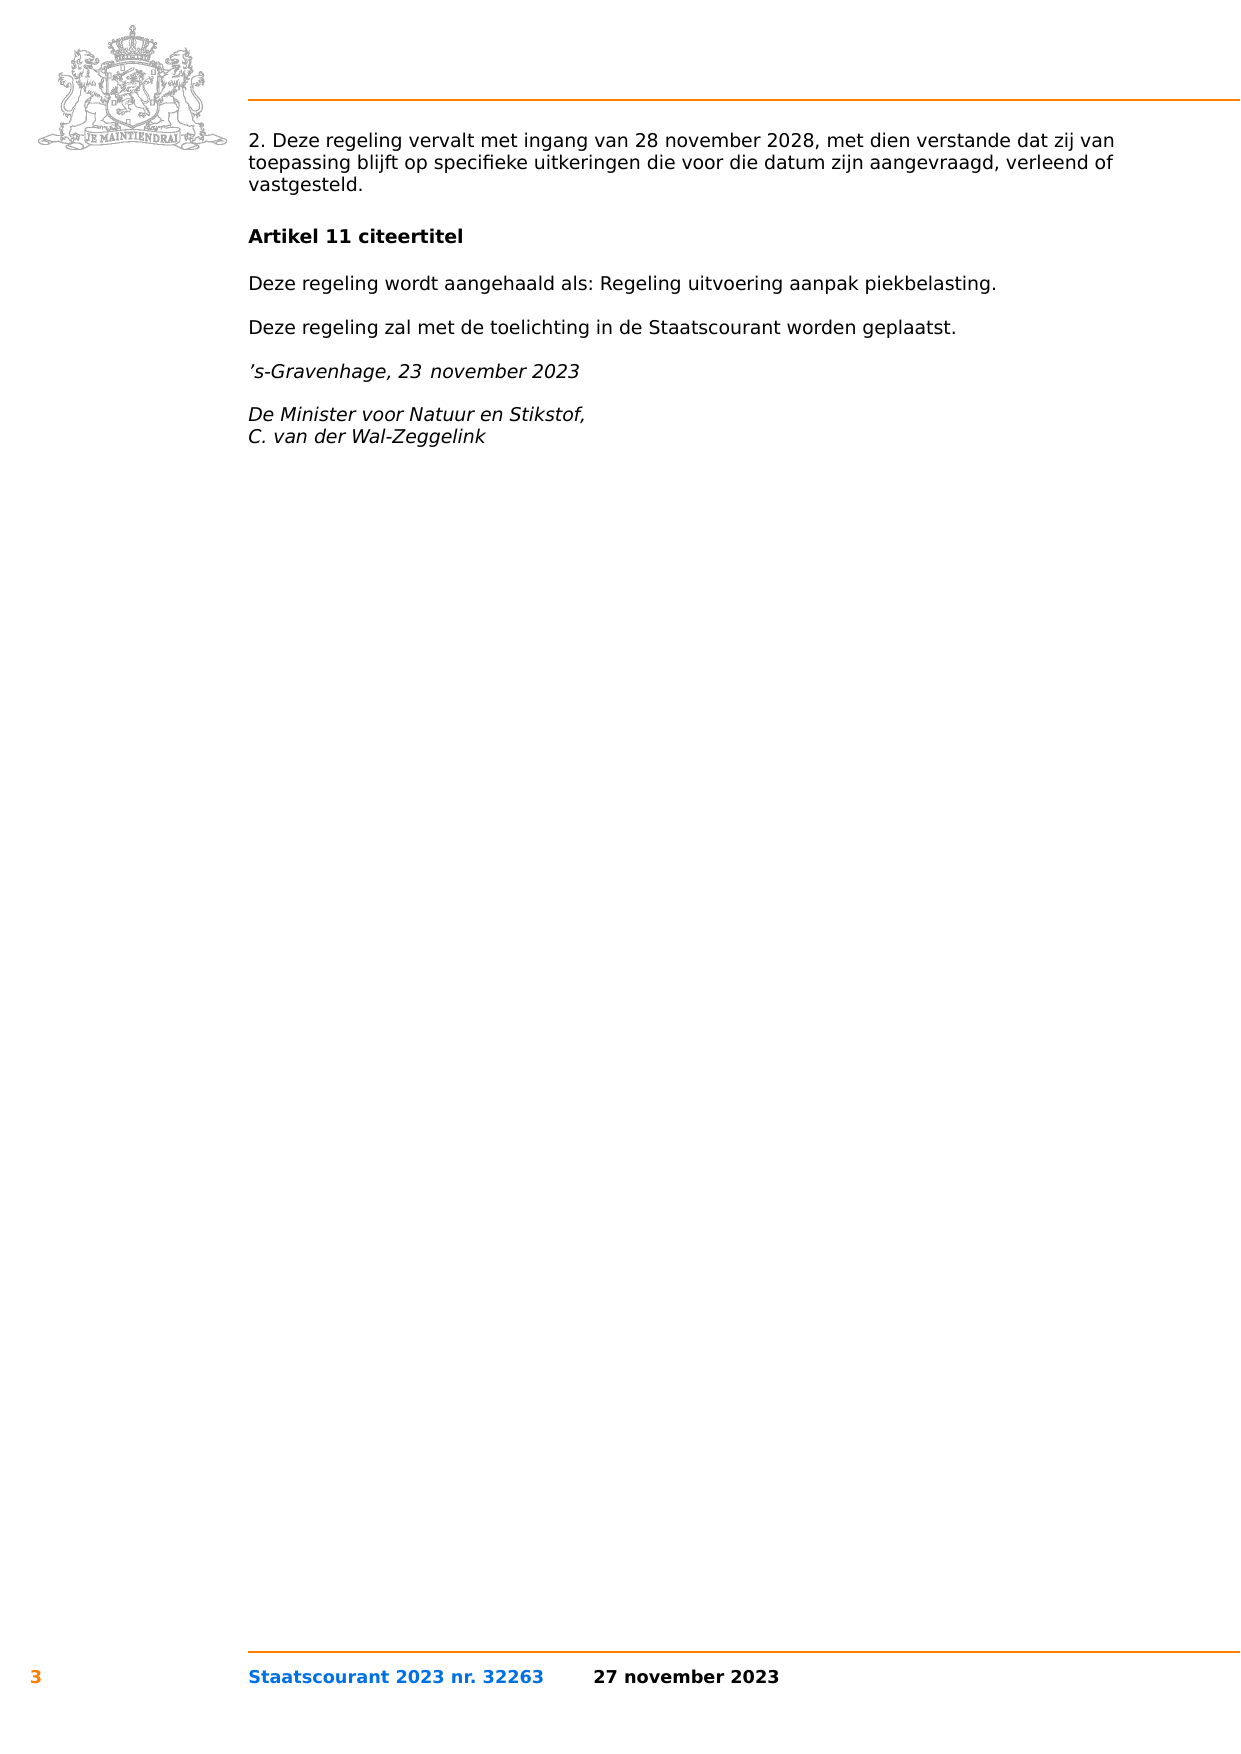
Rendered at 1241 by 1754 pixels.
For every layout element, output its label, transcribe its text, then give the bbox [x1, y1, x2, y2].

text Deze regeling zal met de toelichting in de Staatscourant worden geplaatst. [248, 317, 1163, 339]
subtitle Artikel 11 citeertitel [248, 226, 1163, 248]
picture [38, 25, 227, 150]
text ’s-Gravenhage, 23 november 2023 [248, 361, 1163, 382]
text 2. Deze regeling vervalt met ingang van 28 november 2028, met dien verstande dat zij van toepassing blijft op specifieke uitkeringen die voor die datum zijn aangevraagd, verleend of vastgesteld. [248, 130, 1163, 196]
text Deze regeling wordt aangehaald als: Regeling uitvoering aanpak piekbelasting. [248, 273, 1163, 295]
text De Minister voor Natuur en Stikstof, C. van der Wal-Zeggelink [248, 404, 1163, 448]
